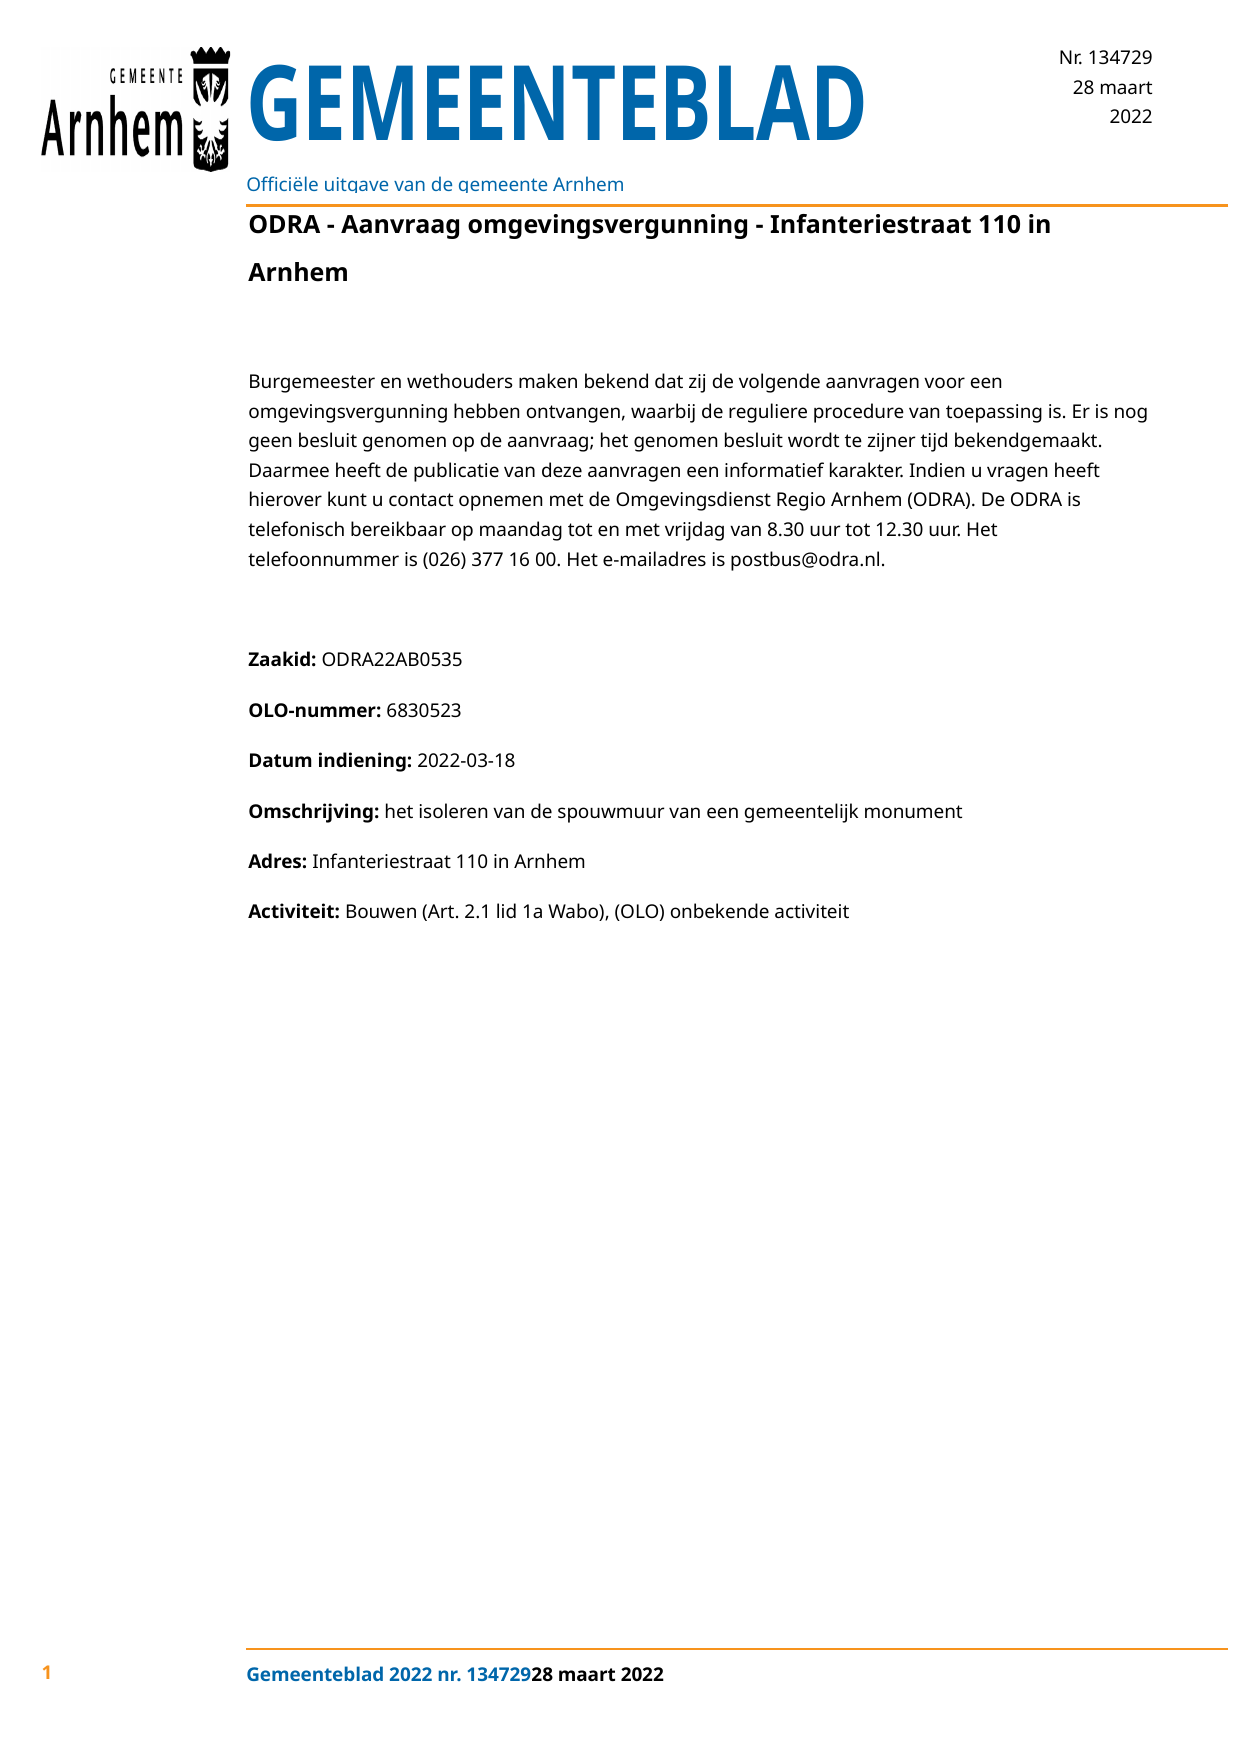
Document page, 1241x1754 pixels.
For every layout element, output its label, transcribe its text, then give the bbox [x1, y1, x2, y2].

text ODRA - Aanvraag omgevingsvergunning - Infanteriestraat 110 in Arnhem [248, 207, 1152, 288]
text OLO-nummer: 6830523 [248, 697, 1152, 723]
picture [41, 47, 231, 172]
text Datum indiening: 2022-03-18 [248, 747, 1152, 773]
text Activiteit: Bouwen (Art. 2.1 lid 1a Wabo), (OLO) onbekende activiteit [248, 899, 1152, 924]
text Zaakid: ODRA22AB0535 [248, 647, 1152, 672]
text Burgemeester en wethouders maken bekend dat zij de volgende aanvragen voor een omgevingsvergunning hebben ontvangen, waarbij de reguliere procedure van toepassing is. Er is nog geen besluit genomen op de aanvraag; het genomen besluit wordt te zijner tijd bekendgemaakt. Daarmee heeft de publicatie van deze aanvragen een informatief karakter. Indien u vragen heeft hierover kunt u contact opnemen met de Omgevingsdienst Regio Arnhem (ODRA). De ODRA is telefonisch bereikbaar op maandag tot en met vrijdag van 8.30 uur tot 12.30 uur. Het telefoonnummer is (026) 377 16 00. Het e-mailadres is postbus@odra.nl. [248, 368, 1152, 572]
text Omschrijving: het isoleren van de spouwmuur van een gemeentelijk monument [248, 798, 1152, 824]
text Adres: Infanteriestraat 110 in Arnhem [248, 848, 1152, 874]
